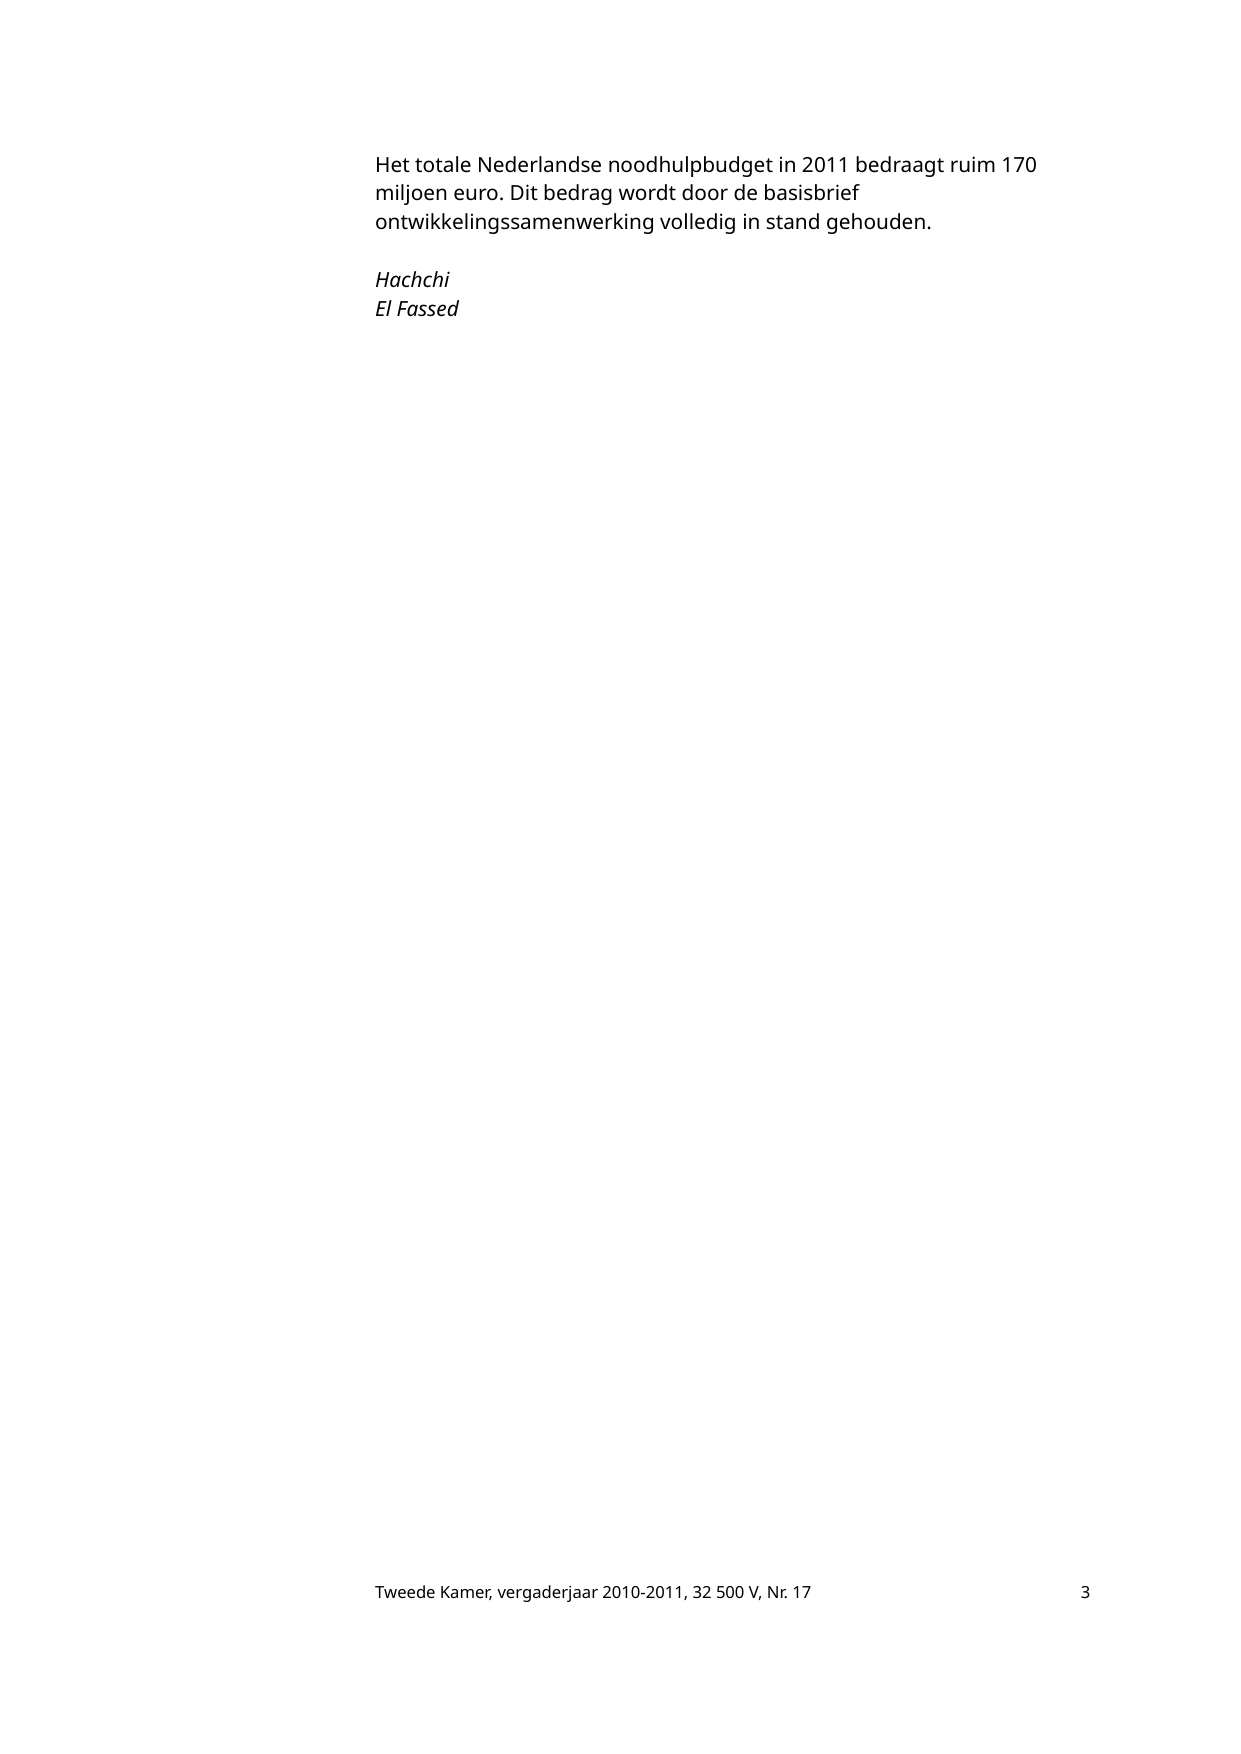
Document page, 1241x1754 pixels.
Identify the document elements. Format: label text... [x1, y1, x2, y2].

text El Fassed [375, 294, 1090, 322]
text Hachchi [375, 265, 1090, 294]
text Het totale Nederlandse noodhulpbudget in 2011 bedraagt ruim 170 miljoen euro. Dit bedrag wordt door de basisbrief ontwikkelingssamenwerking volledig in stand gehouden. [375, 150, 1090, 235]
